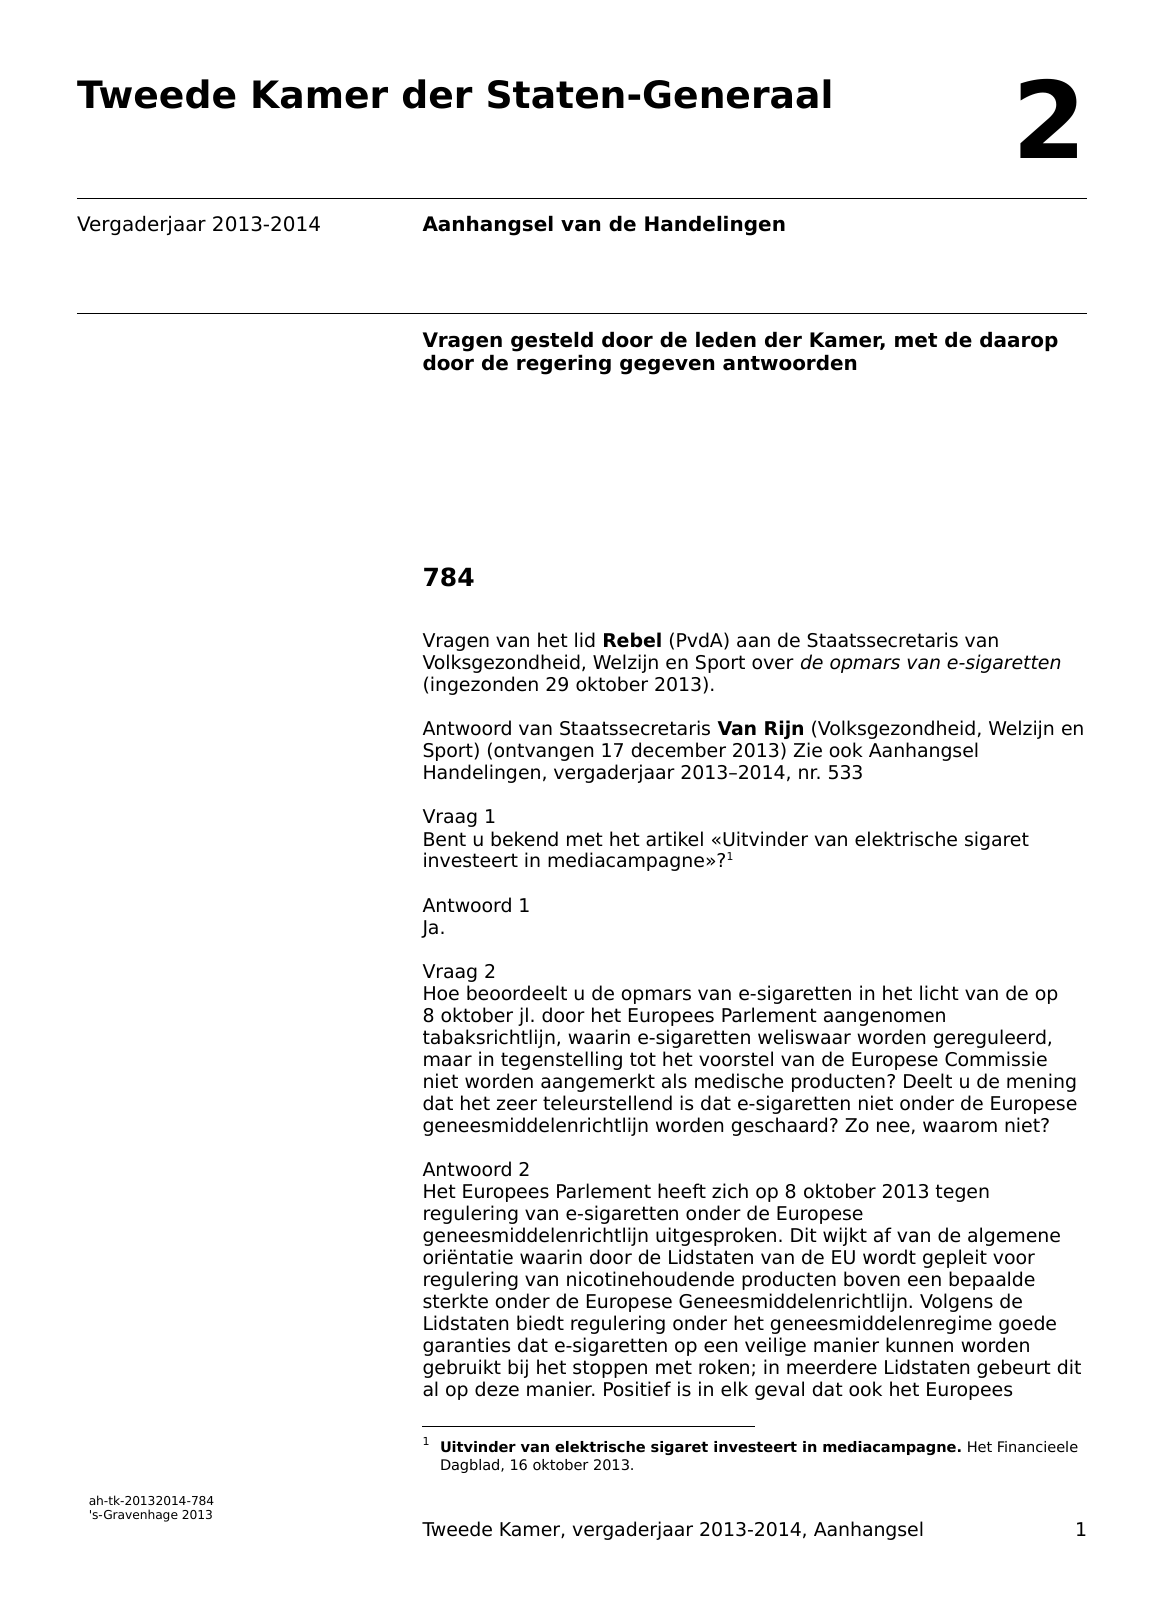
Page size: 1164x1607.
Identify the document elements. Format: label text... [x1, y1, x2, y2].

table_header Tweede Kamer der Staten-Generaal [77, 59, 886, 198]
text 's-Gravenhage 2013 [88, 1508, 323, 1522]
text Hoe beoordeelt u de opmars van e-sigaretten in het licht van de op 8 oktober jl. door het Europees Parlement aangenomen tabaksrichtlijn, waarin e-sigaretten weliswaar worden gereguleerd, maar in tegenstelling tot het voorstel van de Europese Commissie niet worden aangemerkt als medische producten? Deelt u de mening dat het zeer teleurstellend is dat e-sigaretten niet onder de Europese geneesmiddelenrichtlijn worden geschaard? Zo nee, waarom niet? [422, 983, 1087, 1137]
text Antwoord 1 [422, 894, 1087, 917]
text Bent u bekend met het artikel «Uitvinder van elektrische sigaret investeert in mediacampagne»? [422, 828, 1087, 872]
table_cell Vergaderjaar 2013-2014 [77, 199, 422, 313]
text Vraag 2 [422, 961, 1087, 983]
text ah-tk-20132014-784 [88, 1494, 323, 1508]
table_cell Vragen gesteld door de leden der Kamer, met de daarop door de regering gegeven antwoorden [422, 314, 1087, 375]
text Uitvinder van elektrische sigaret investeert in mediacampagne. Het Financieele Dagblad, 16 oktober 2013. [422, 1435, 1087, 1474]
text Antwoord van Staatssecretaris Van Rijn (Volksgezondheid, Welzijn en Sport) (ontvangen 17 december 2013) Zie ook Aanhangsel Handelingen, vergaderjaar 2013–2014, nr. 533 [422, 718, 1087, 784]
text 784 [422, 563, 1087, 592]
text Vraag 1 [422, 806, 1087, 828]
text Ja. [422, 917, 1087, 938]
table_header 2 [886, 59, 1087, 198]
text Vragen van het lid Rebel (PvdA) aan de Staatssecretaris van Volksgezondheid, Welzijn en Sport over de opmars van e-sigaretten (ingezonden 29 oktober 2013). [422, 630, 1087, 696]
text Antwoord 2 [422, 1159, 1087, 1181]
text Het Europees Parlement heeft zich op 8 oktober 2013 tegen regulering van e-sigaretten onder de Europese geneesmiddelenrichtlijn uitgesproken. Dit wijkt af van de algemene oriëntatie waarin door de Lidstaten van de EU wordt gepleit voor regulering van nicotinehoudende producten boven een bepaalde sterkte onder de Europese Geneesmiddelenrichtlijn. Volgens de Lidstaten biedt regulering onder het geneesmiddelenregime goede garanties dat e-sigaretten op een veilige manier kunnen worden gebruikt bij het stoppen met roken; in meerdere Lidstaten gebeurt dit al op deze manier. Positief is in elk geval dat ook het Europees [422, 1181, 1087, 1401]
table_cell [77, 314, 422, 375]
table_cell Aanhangsel van de Handelingen [422, 199, 1087, 313]
